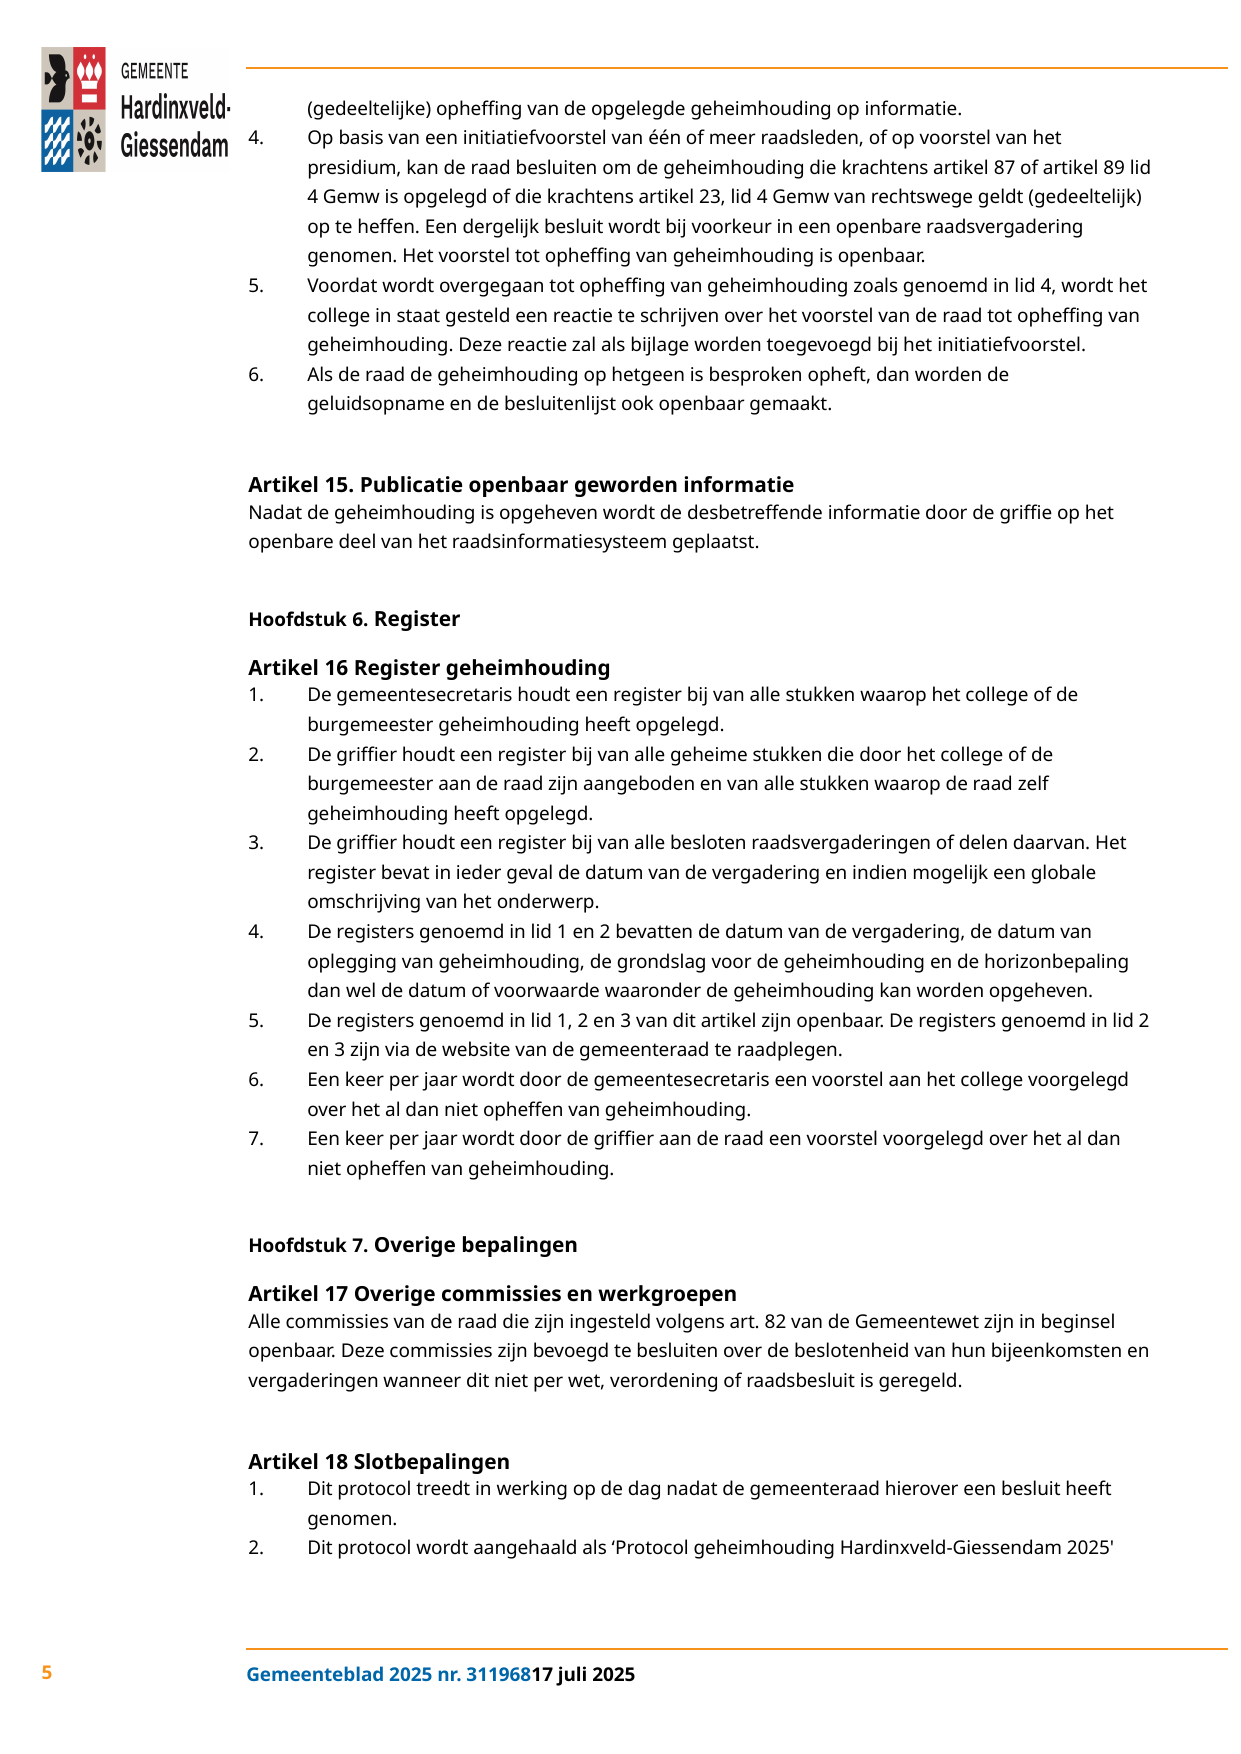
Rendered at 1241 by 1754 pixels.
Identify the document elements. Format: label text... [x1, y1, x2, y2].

text Artikel 18 Slotbepalingen [248, 1447, 1152, 1475]
list Een keer per jaar wordt door de griffier aan de raad een voorstel voorgelegd over het al dan niet opheffen van geheimhouding. [248, 1125, 1152, 1181]
list Een keer per jaar wordt door de gemeentesecretaris een voorstel aan het college voorgelegd over het al dan niet opheffen van geheimhouding. [248, 1066, 1152, 1121]
list Voordat wordt overgegaan tot opheffing van geheimhouding zoals genoemd in lid 4, wordt het college in staat gesteld een reactie te schrijven over het voorstel van de raad tot opheffing van geheimhouding. Deze reactie zal als bijlage worden toegevoegd bij het initiatiefvoorstel. [248, 272, 1152, 357]
text Artikel 16 Register geheimhouding [248, 653, 1152, 682]
list Dit protocol wordt aangehaald als ‘Protocol geheimhouding Hardinxveld-Giessendam 2025' [248, 1534, 1152, 1560]
list De registers genoemd in lid 1 en 2 bevatten de datum van de vergadering, de datum van oplegging van geheimhouding, de grondslag voor de geheimhouding en de horizonbepaling dan wel de datum of voorwaarde waaronder de geheimhouding kan worden opgeheven. [248, 918, 1152, 1003]
text Nadat de geheimhouding is opgeheven wordt de desbetreffende informatie door de griffie op het openbare deel van het raadsinformatiesysteem geplaatst. [248, 499, 1152, 554]
text Artikel 15. Publicatie openbaar geworden informatie [248, 471, 1152, 499]
list Op basis van een initiatiefvoorstel van één of meer raadsleden, of op voorstel van het presidium, kan de raad besluiten om de geheimhouding die krachtens artikel 87 of artikel 89 lid 4 Gemw is opgelegd of die krachtens artikel 23, lid 4 Gemw van rechtswege geldt (gedeeltelijk) op te heffen. Een dergelijk besluit wordt bij voorkeur in een openbare raadsvergadering genomen. Het voorstel tot opheffing van geheimhouding is openbaar. [248, 124, 1152, 268]
picture [41, 47, 231, 172]
text Alle commissies van de raad die zijn ingesteld volgens art. 82 van de Gemeentewet zijn in beginsel openbaar. Deze commissies zijn bevoegd te besluiten over de beslotenheid van hun bijeenkomsten en vergaderingen wanneer dit niet per wet, verordening of raadsbesluit is geregeld. [248, 1308, 1152, 1393]
list Als de raad de geheimhouding op hetgeen is besproken opheft, dan worden de geluidsopname en de besluitenlijst ook openbaar gemaakt. [248, 361, 1152, 416]
list (gedeeltelijke) opheffing van de opgelegde geheimhouding op informatie. [248, 95, 1152, 121]
list De griffier houdt een register bij van alle geheime stukken die door het college of de burgemeester aan de raad zijn aangeboden en van alle stukken waarop de raad zelf geheimhouding heeft opgelegd. [248, 741, 1152, 826]
list De registers genoemd in lid 1, 2 en 3 van dit artikel zijn openbaar. De registers genoemd in lid 2 en 3 zijn via de website van de gemeenteraad te raadplegen. [248, 1007, 1152, 1062]
text Hoofdstuk 7. Overige bepalingen [248, 1230, 1152, 1258]
list De griffier houdt een register bij van alle besloten raadsvergaderingen of delen daarvan. Het register bevat in ieder geval de datum van de vergadering en indien mogelijk een globale omschrijving van het onderwerp. [248, 829, 1152, 914]
list De gemeentesecretaris houdt een register bij van alle stukken waarop het college of de burgemeester geheimhouding heeft opgelegd. [248, 682, 1152, 737]
text Artikel 17 Overige commissies en werkgroepen [248, 1279, 1152, 1308]
list Dit protocol treedt in werking op de dag nadat de gemeenteraad hierover een besluit heeft genomen. [248, 1475, 1152, 1531]
text Hoofdstuk 6. Register [248, 604, 1152, 632]
